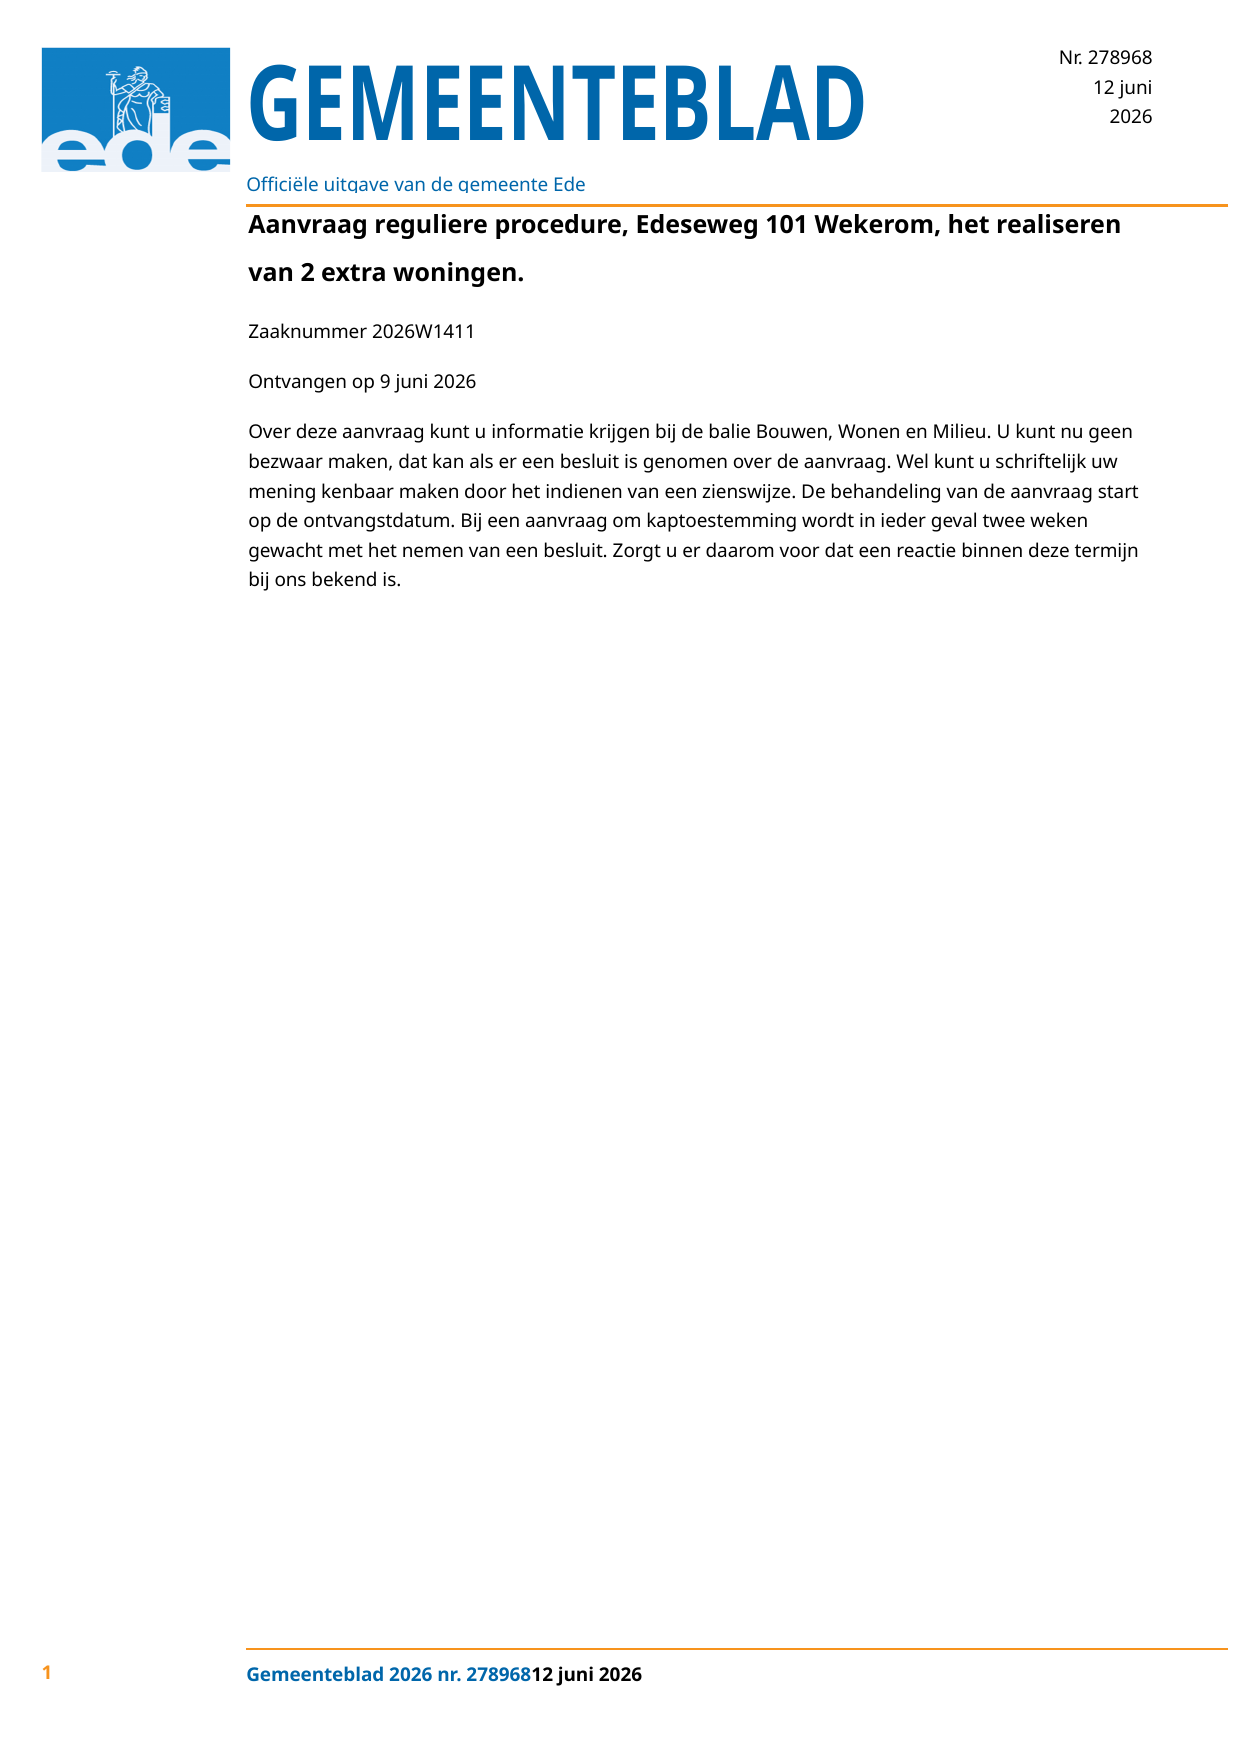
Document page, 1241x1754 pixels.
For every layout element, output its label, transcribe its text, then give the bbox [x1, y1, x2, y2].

text Ontvangen op 9 juni 2026 [248, 368, 1152, 394]
picture [41, 47, 231, 172]
text Aanvraag reguliere procedure, Edeseweg 101 Wekerom, het realiseren van 2 extra woningen. [248, 207, 1152, 288]
text Zaaknummer 2026W1411 [248, 318, 1152, 344]
text Over deze aanvraag kunt u informatie krijgen bij de balie Bouwen, Wonen en Milieu. U kunt nu geen bezwaar maken, dat kan als er een besluit is genomen over de aanvraag. Wel kunt u schriftelijk uw mening kenbaar maken door het indienen van een zienswijze. De behandeling van de aanvraag start op de ontvangstdatum. Bij een aanvraag om kaptoestemming wordt in ieder geval twee weken gewacht met het nemen van een besluit. Zorgt u er daarom voor dat een reactie binnen deze termijn bij ons bekend is. [248, 419, 1152, 592]
